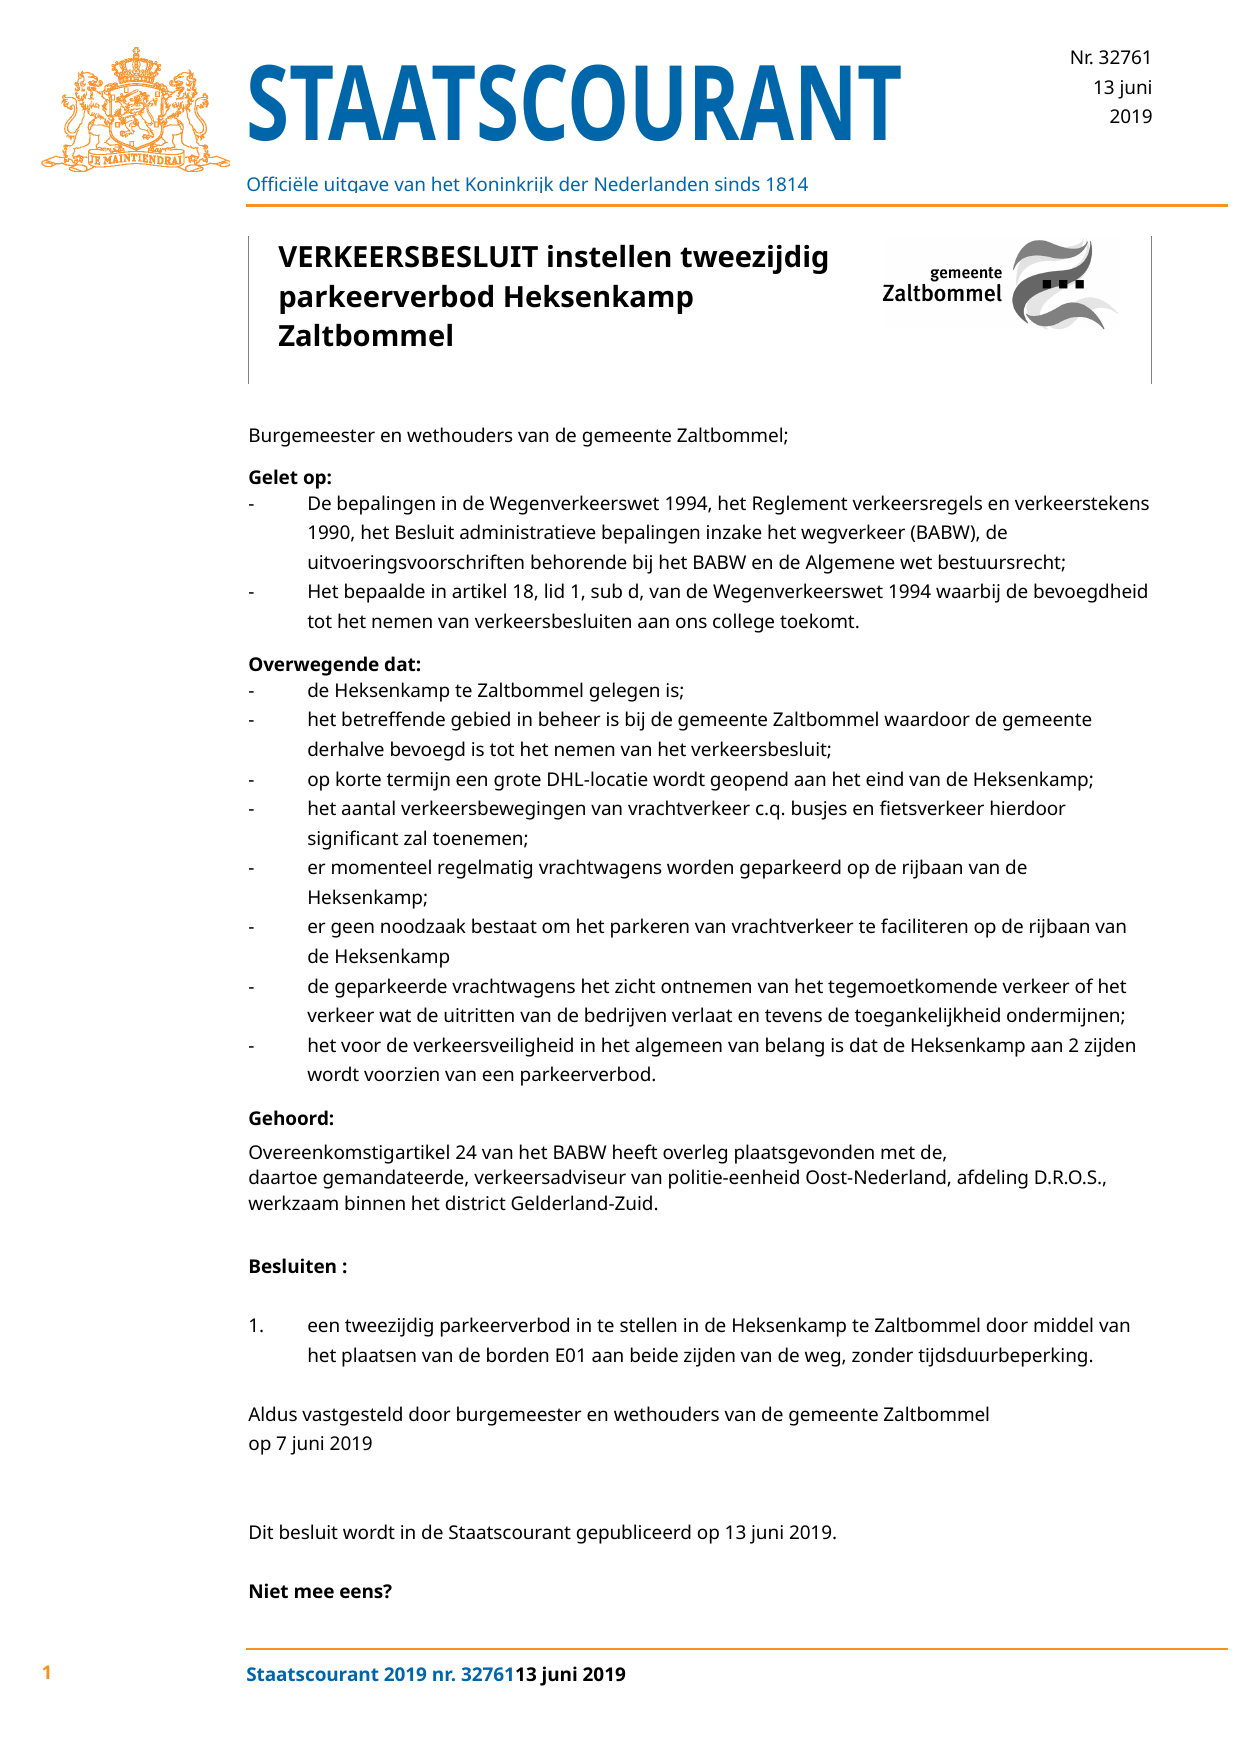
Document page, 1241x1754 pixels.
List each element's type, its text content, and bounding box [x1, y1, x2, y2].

table_header [850, 330, 1151, 384]
list het betreffende gebied in beheer is bij de gemeente Zaltbommel waardoor de gemeente derhalve bevoegd is tot het nemen van het verkeersbesluit; [248, 707, 1152, 762]
list op korte termijn een grote DHL-locatie wordt geopend aan het eind van de Heksenkamp; [248, 766, 1152, 792]
text Gehoord: [248, 1105, 1152, 1131]
text Dit besluit wordt in de Staatscourant gepubliceerd op 13 juni 2019. [248, 1519, 1152, 1545]
text Aldus vastgesteld door burgemeester en wethouders van de gemeente Zaltbommel [248, 1401, 1152, 1427]
picture [41, 47, 231, 172]
text op 7 juni 2019 [248, 1431, 1152, 1456]
text Burgemeester en wethouders van de gemeente Zaltbommel; [248, 422, 1152, 448]
text Gelet op: [248, 464, 1152, 490]
list een tweezijdig parkeerverbod in te stellen in de Heksenkamp te Zaltbommel door middel van het plaatsen van de borden E01 aan beide zijden van de weg, zonder tijdsduurbeperking. [248, 1312, 1152, 1367]
list de geparkeerde vrachtwagens het zicht ontnemen van het tegemoetkomende verkeer of het verkeer wat de uitritten van de bedrijven verlaat en tevens de toegankelijkheid ondermijnen; [248, 973, 1152, 1028]
list het aantal verkeersbewegingen van vrachtverkeer c.q. busjes en fietsverkeer hierdoor significant zal toenemen; [248, 795, 1152, 851]
list De bepalingen in de Wegenverkeerswet 1994, het Reglement verkeersregels en verkeerstekens 1990, het Besluit administratieve bepalingen inzake het wegverkeer (BABW), de uitvoeringsvoorschriften behorende bij het BABW en de Algemene wet bestuursrecht; [248, 490, 1152, 575]
text Overwegende dat: [248, 651, 1152, 677]
list het voor de verkeersveiligheid in het algemeen van belang is dat de Heksenkamp aan 2 zijden wordt voorzien van een parkeerverbod. [248, 1032, 1152, 1087]
table_header VERKEERSBESLUIT instellen tweezijdig parkeerverbod Heksenkamp Zaltbommel [249, 236, 850, 384]
text Besluiten : [248, 1253, 1152, 1279]
list Het bepaalde in artikel 18, lid 1, sub d, van de Wegenverkeerswet 1994 waarbij de bevoegdheid tot het nemen van verkeersbesluiten aan ons college toekomt. [248, 579, 1152, 634]
list er momenteel regelmatig vrachtwagens worden geparkeerd op de rijbaan van de Heksenkamp; [248, 854, 1152, 910]
text Overeenkomstigartikel 24 van het BABW heeft overleg plaatsgevonden met de, daartoe gemandateerde, verkeersadviseur van politie-eenheid Oost-Nederland, afdeling D.R.O.S., werkzaam binnen het district Gelderland-Zuid. [248, 1139, 1152, 1216]
table_header [1119, 236, 1151, 329]
picture [882, 236, 1119, 330]
list er geen noodzaak bestaat om het parkeren van vrachtverkeer te faciliteren op de rijbaan van de Heksenkamp [248, 914, 1152, 969]
table_header [850, 236, 882, 329]
list de Heksenkamp te Zaltbommel gelegen is; [248, 677, 1152, 703]
text Niet mee eens? [248, 1578, 1152, 1604]
